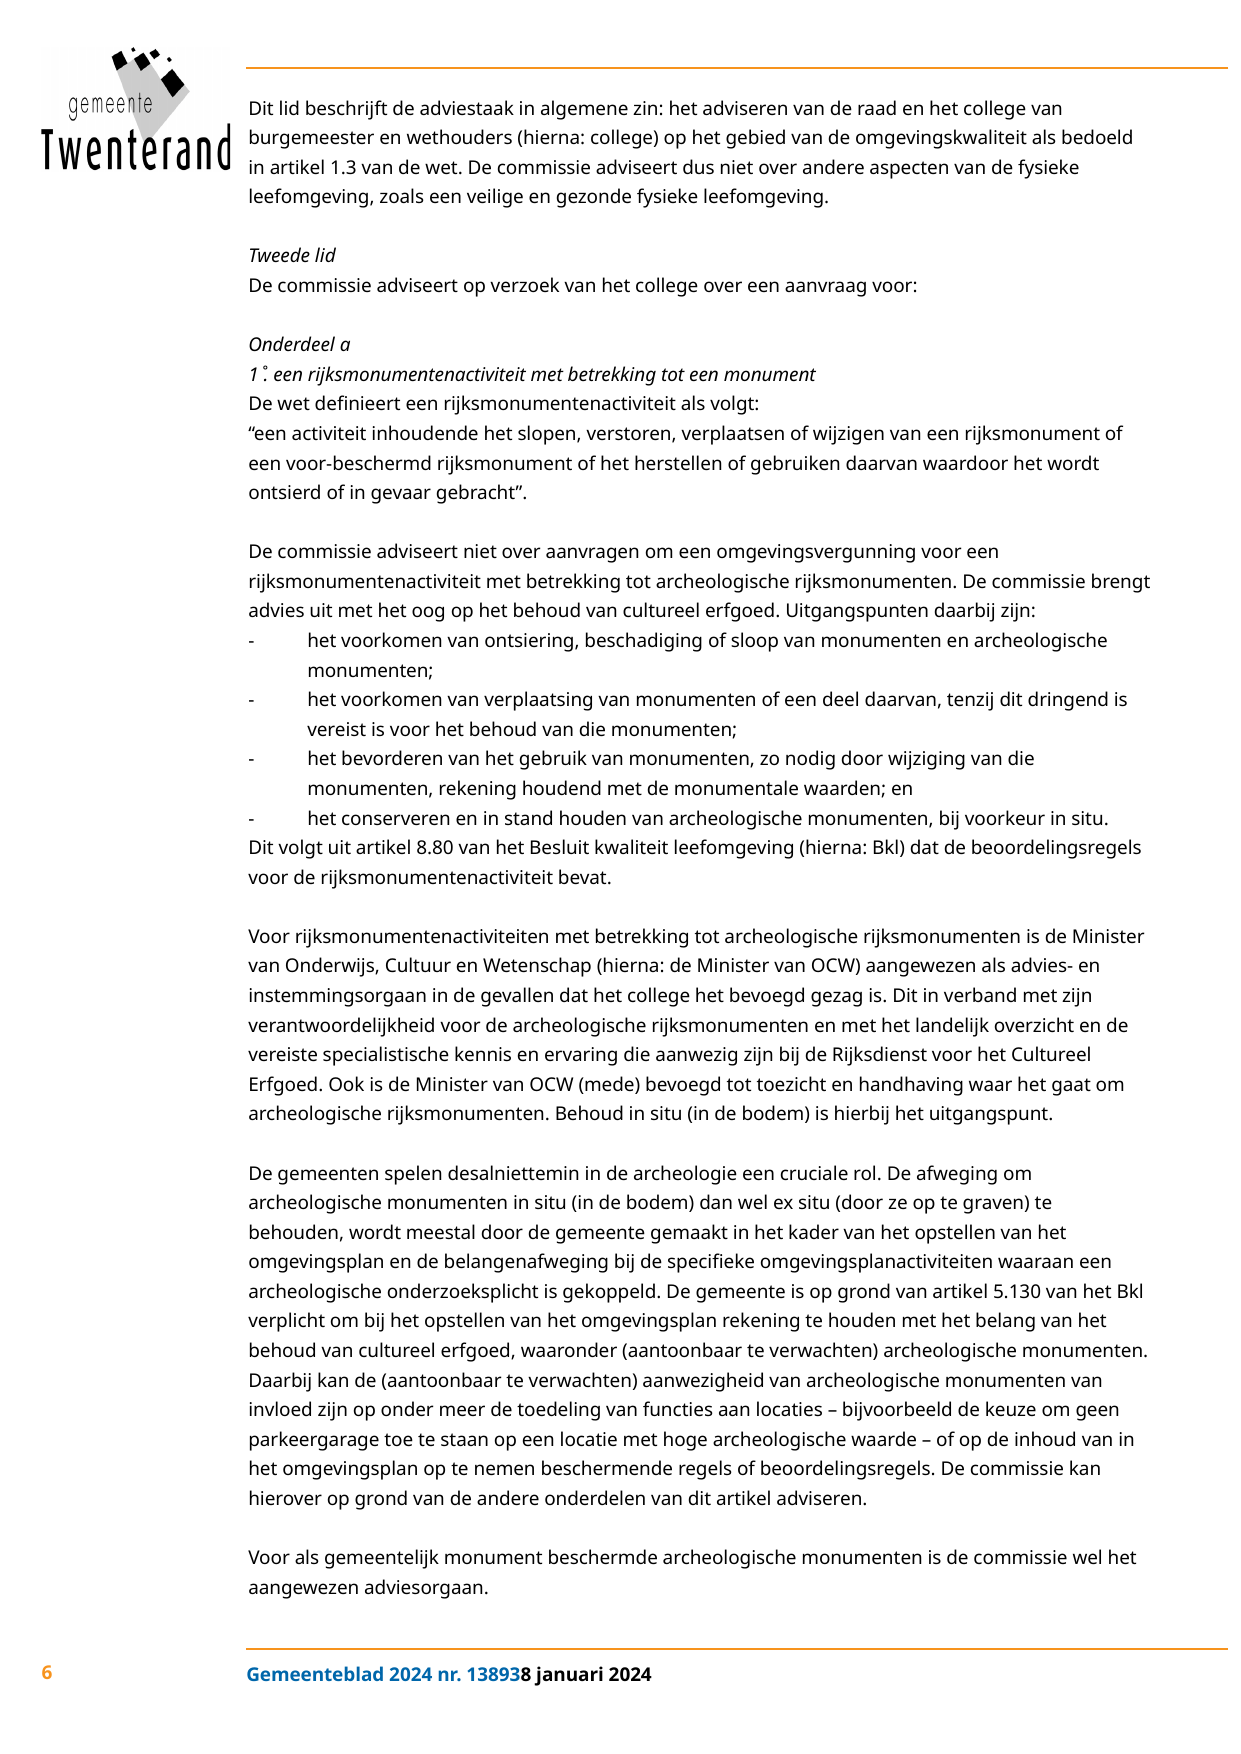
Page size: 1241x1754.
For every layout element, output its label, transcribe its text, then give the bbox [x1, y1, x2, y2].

picture [41, 47, 231, 172]
text De commissie adviseert op verzoek van het college over een aanvraag voor: [248, 272, 1152, 298]
text Dit volgt uit artikel 8.80 van het Besluit kwaliteit leefomgeving (hierna: Bkl) dat de beoordelingsregels voor de rijksmonumentenactiviteit bevat. [248, 834, 1152, 890]
list het conserveren en in stand houden van archeologische monumenten, bij voorkeur in situ. [248, 805, 1152, 831]
list het voorkomen van ontsiering, beschadiging of sloop van monumenten en archeologische monumenten; [248, 627, 1152, 683]
text Onderdeel a [248, 331, 1152, 357]
list het voorkomen van verplaatsing van monumenten of een deel daarvan, tenzij dit dringend is vereist is voor het behoud van die monumenten; [248, 686, 1152, 742]
text De wet definieert een rijksmonumentenactiviteit als volgt: [248, 391, 1152, 416]
text Dit lid beschrijft de adviestaak in algemene zin: het adviseren van de raad en het college van burgemeester en wethouders (hierna: college) op het gebied van de omgevingskwaliteit als bedoeld in artikel 1.3 van de wet. De commissie adviseert dus niet over andere aspecten van de fysieke leefomgeving, zoals een veilige en gezonde fysieke leefomgeving. [248, 95, 1152, 209]
text De commissie adviseert niet over aanvragen om een omgevingsvergunning voor een rijksmonumentenactiviteit met betrekking tot archeologische rijksmonumenten. De commissie brengt advies uit met het oog op het behoud van cultureel erfgoed. Uitgangspunten daarbij zijn: [248, 538, 1152, 623]
text De gemeenten spelen desalniettemin in de archeologie een cruciale rol. De afweging om archeologische monumenten in situ (in de bodem) dan wel ex situ (door ze op te graven) te behouden, wordt meestal door de gemeente gemaakt in het kader van het opstellen van het omgevingsplan en de belangenafweging bij de specifieke omgevingsplanactiviteiten waaraan een archeologische onderzoeksplicht is gekoppeld. De gemeente is op grond van artikel 5.130 van het Bkl verplicht om bij het opstellen van het omgevingsplan rekening te houden met het belang van het behoud van cultureel erfgoed, waaronder (aantoonbaar te verwachten) archeologische monumenten. Daarbij kan de (aantoonbaar te verwachten) aanwezigheid van archeologische monumenten van invloed zijn op onder meer de toedeling van functies aan locaties – bijvoorbeeld de keuze om geen parkeergarage toe te staan op een locatie met hoge archeologische waarde – of op de inhoud van in het omgevingsplan op te nemen beschermende regels of beoordelingsregels. De commissie kan hierover op grond van de andere onderdelen van dit artikel adviseren. [248, 1160, 1152, 1511]
list het bevorderen van het gebruik van monumenten, zo nodig door wijziging van die monumenten, rekening houdend met de monumentale waarden; en [248, 746, 1152, 801]
text 1 ̊. een rijksmonumentenactiviteit met betrekking tot een monument [248, 361, 1152, 387]
text “een activiteit inhoudende het slopen, verstoren, verplaatsen of wijzigen van een rijksmonument of een voor-beschermd rijksmonument of het herstellen of gebruiken daarvan waardoor het wordt ontsierd of in gevaar gebracht”. [248, 420, 1152, 505]
text Tweede lid [248, 243, 1152, 268]
text Voor als gemeentelijk monument beschermde archeologische monumenten is de commissie wel het aangewezen adviesorgaan. [248, 1544, 1152, 1600]
text Voor rijksmonumentenactiviteiten met betrekking tot archeologische rijksmonumenten is de Minister van Onderwijs, Cultuur en Wetenschap (hierna: de Minister van OCW) aangewezen als advies- en instemmingsorgaan in de gevallen dat het college het bevoegd gezag is. Dit in verband met zijn verantwoordelijkheid voor de archeologische rijksmonumenten en met het landelijk overzicht en de vereiste specialistische kennis en ervaring die aanwezig zijn bij de Rijksdienst voor het Cultureel Erfgoed. Ook is de Minister van OCW (mede) bevoegd tot toezicht en handhaving waar het gaat om archeologische rijksmonumenten. Behoud in situ (in de bodem) is hierbij het uitgangspunt. [248, 923, 1152, 1126]
